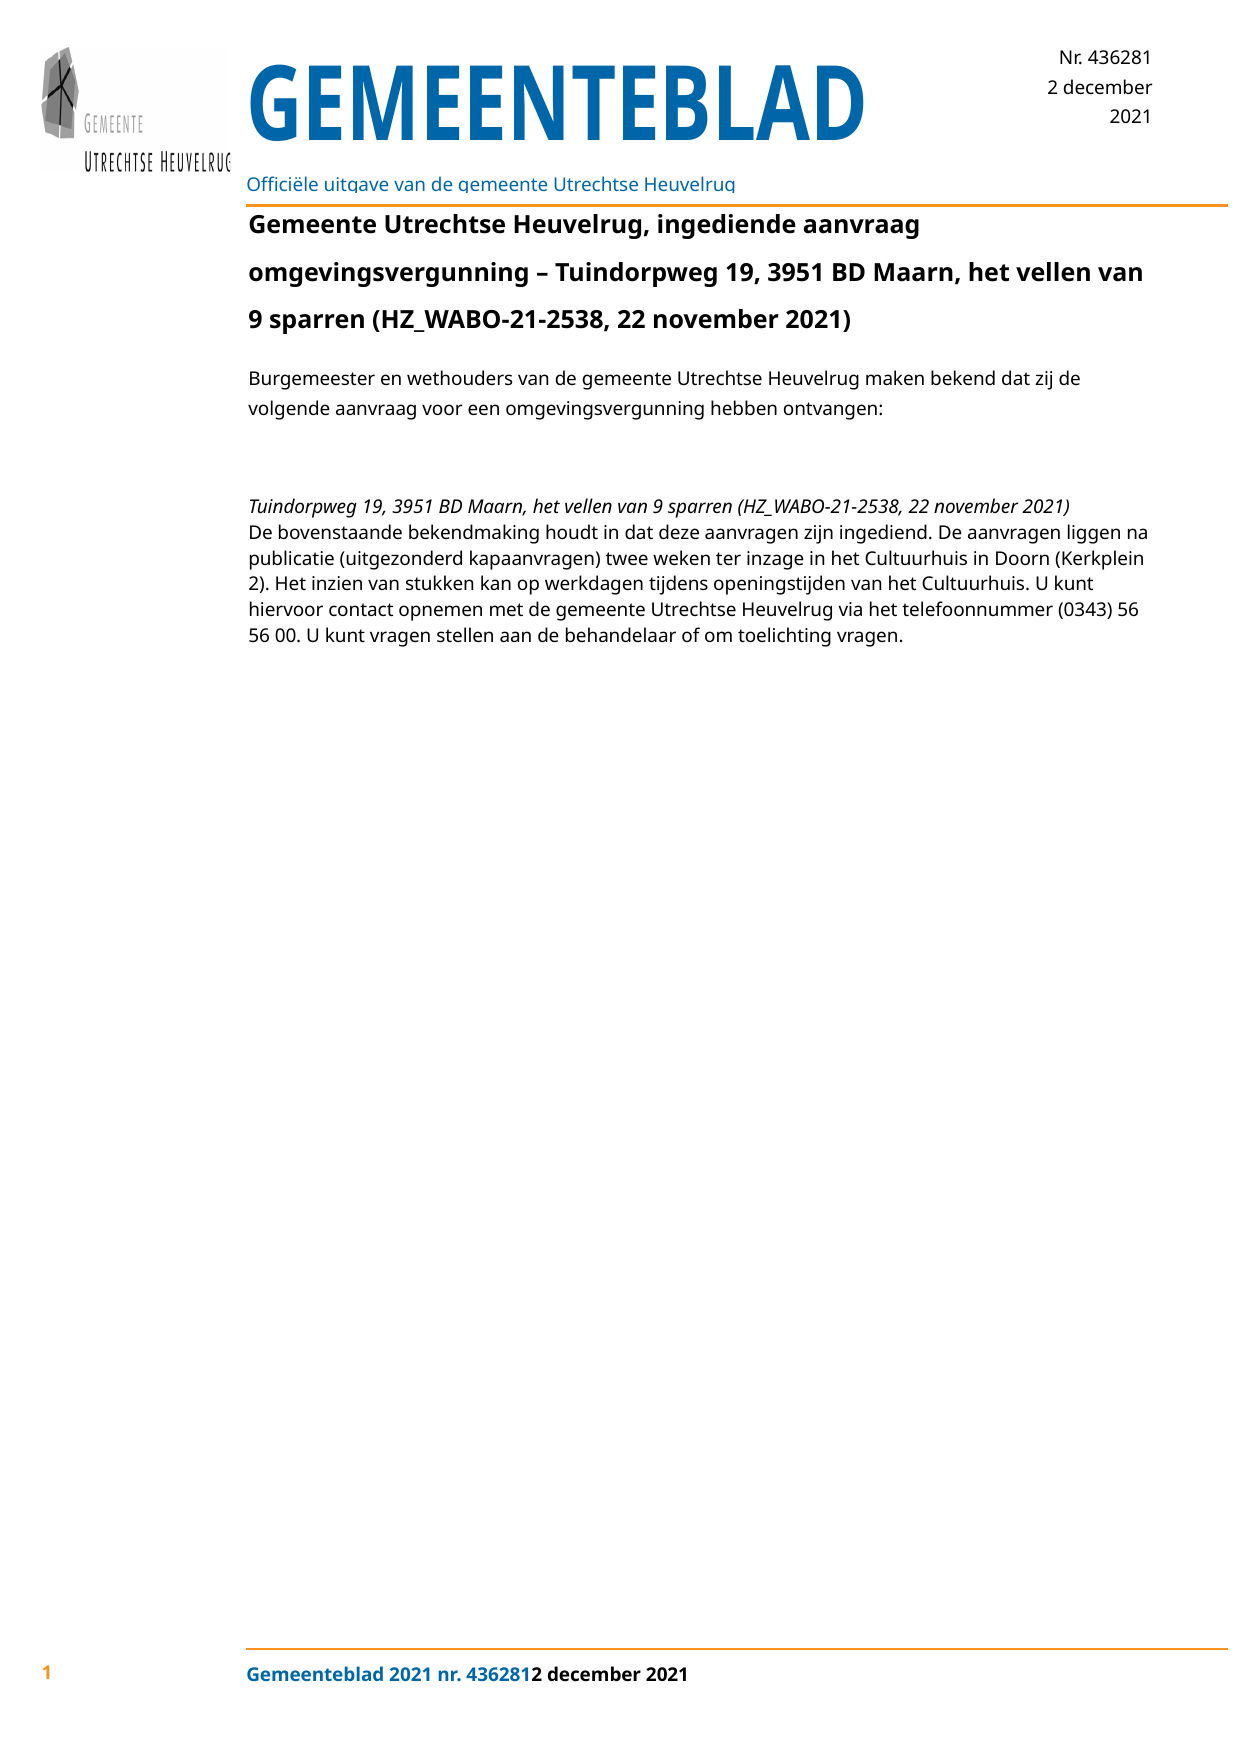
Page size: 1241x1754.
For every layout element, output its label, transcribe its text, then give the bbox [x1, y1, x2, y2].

text De bovenstaande bekendmaking houdt in dat deze aanvragen zijn ingediend. De aanvragen liggen na publicatie (uitgezonderd kapaanvragen) twee weken ter inzage in het Cultuurhuis in Doorn (Kerkplein 2). Het inzien van stukken kan op werkdagen tijdens openingstijden van het Cultuurhuis. U kunt hiervoor contact opnemen met de gemeente Utrechtse Heuvelrug via het telefoonnummer (0343) 56 56 00. U kunt vragen stellen aan de behandelaar of om toelichting vragen. [248, 519, 1152, 648]
text Burgemeester en wethouders van de gemeente Utrechtse Heuvelrug maken bekend dat zij de volgende aanvraag voor een omgevingsvergunning hebben ontvangen: [248, 366, 1152, 421]
picture [41, 47, 231, 172]
text Tuindorpweg 19, 3951 BD Maarn, het vellen van 9 sparren (HZ_WABO-21-2538, 22 november 2021) [248, 493, 1152, 519]
text Gemeente Utrechtse Heuvelrug, ingediende aanvraag omgevingsvergunning – Tuindorpweg 19, 3951 BD Maarn, het vellen van 9 sparren (HZ_WABO-21-2538, 22 november 2021) [248, 207, 1152, 336]
